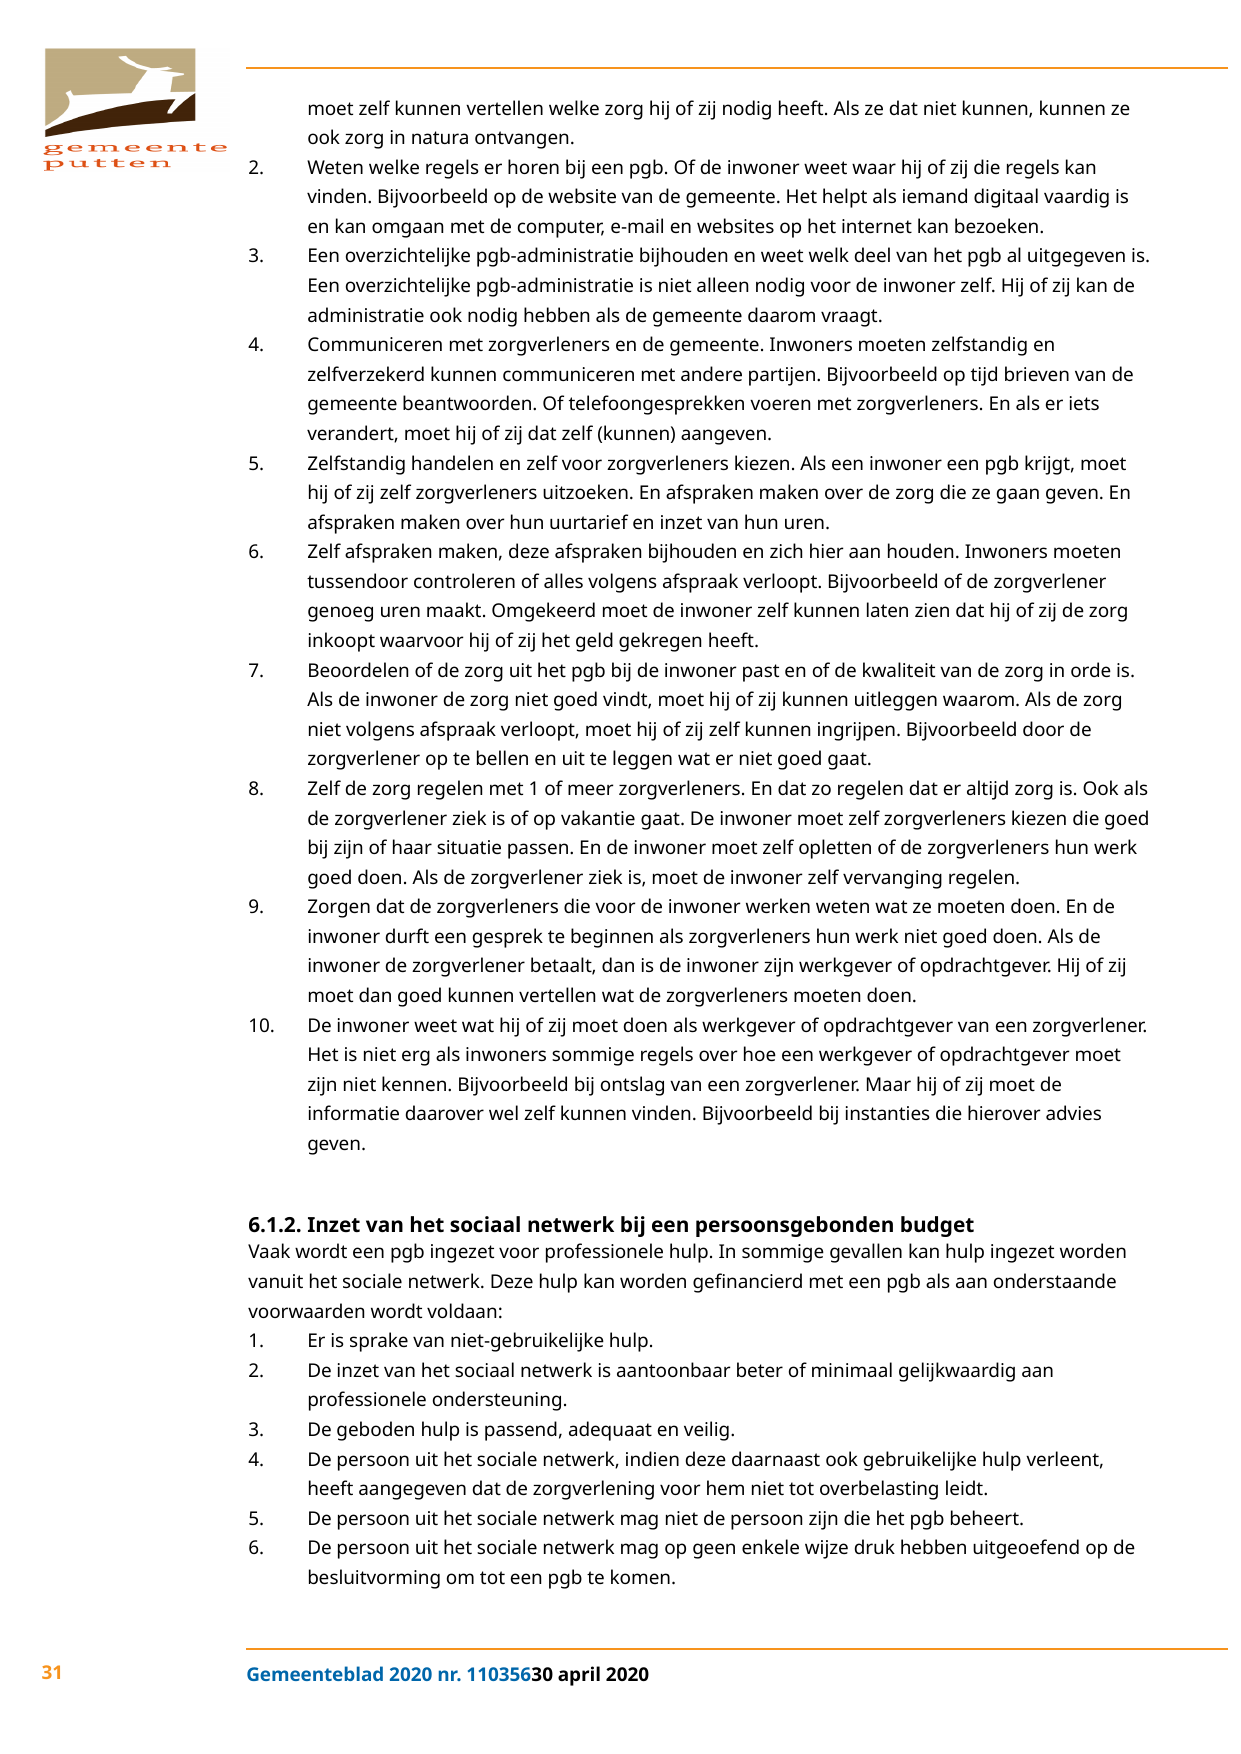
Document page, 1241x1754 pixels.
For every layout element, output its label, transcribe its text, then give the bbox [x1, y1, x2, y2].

list Zorgen dat de zorgverleners die voor de inwoner werken weten wat ze moeten doen. En de inwoner durft een gesprek te beginnen als zorgverleners hun werk niet goed doen. Als de inwoner de zorgverlener betaalt, dan is de inwoner zijn werkgever of opdrachtgever. Hij of zij moet dan goed kunnen vertellen wat de zorgverleners moeten doen. [248, 893, 1152, 1008]
list Er is sprake van niet-gebruikelijke hulp. [248, 1327, 1152, 1353]
list De persoon uit het sociale netwerk, indien deze daarnaast ook gebruikelijke hulp verleent, heeft aangegeven dat de zorgverlening voor hem niet tot overbelasting leidt. [248, 1446, 1152, 1501]
list De persoon uit het sociale netwerk mag niet de persoon zijn die het pgb beheert. [248, 1505, 1152, 1531]
text Vaak wordt een pgb ingezet voor professionele hulp. In sommige gevallen kan hulp ingezet worden vanuit het sociale netwerk. Deze hulp kan worden gefinancierd met een pgb als aan onderstaande voorwaarden wordt voldaan: [248, 1239, 1152, 1323]
list Weten welke regels er horen bij een pgb. Of de inwoner weet waar hij of zij die regels kan vinden. Bijvoorbeeld op de website van de gemeente. Het helpt als iemand digitaal vaardig is en kan omgaan met de computer, e-mail en websites op het internet kan bezoeken. [248, 154, 1152, 239]
list De geboden hulp is passend, adequaat en veilig. [248, 1416, 1152, 1442]
list De inzet van het sociaal netwerk is aantoonbaar beter of minimaal gelijkwaardig aan professionele ondersteuning. [248, 1357, 1152, 1412]
list Zelfstandig handelen en zelf voor zorgverleners kiezen. Als een inwoner een pgb krijgt, moet hij of zij zelf zorgverleners uitzoeken. En afspraken maken over de zorg die ze gaan geven. En afspraken maken over hun uurtarief en inzet van hun uren. [248, 450, 1152, 535]
list Zelf de zorg regelen met 1 of meer zorgverleners. En dat zo regelen dat er altijd zorg is. Ook als de zorgverlener ziek is of op vakantie gaat. De inwoner moet zelf zorgverleners kiezen die goed bij zijn of haar situatie passen. En de inwoner moet zelf opletten of de zorgverleners hun werk goed doen. Als de zorgverlener ziek is, moet de inwoner zelf vervanging regelen. [248, 775, 1152, 890]
list De persoon uit het sociale netwerk mag op geen enkele wijze druk hebben uitgeoefend op de besluitvorming om tot een pgb te komen. [248, 1534, 1152, 1590]
text 6.1.2. Inzet van het sociaal netwerk bij een persoonsgebonden budget [248, 1210, 1152, 1239]
picture [41, 47, 231, 172]
list Zelf afspraken maken, deze afspraken bijhouden en zich hier aan houden. Inwoners moeten tussendoor controleren of alles volgens afspraak verloopt. Bijvoorbeeld of de zorgverlener genoeg uren maakt. Omgekeerd moet de inwoner zelf kunnen laten zien dat hij of zij de zorg inkoopt waarvoor hij of zij het geld gekregen heeft. [248, 538, 1152, 653]
list Een overzichtelijke pgb-administratie bijhouden en weet welk deel van het pgb al uitgegeven is. Een overzichtelijke pgb-administratie is niet alleen nodig voor de inwoner zelf. Hij of zij kan de administratie ook nodig hebben als de gemeente daarom vraagt. [248, 243, 1152, 328]
list Beoordelen of de zorg uit het pgb bij de inwoner past en of de kwaliteit van de zorg in orde is. Als de inwoner de zorg niet goed vindt, moet hij of zij kunnen uitleggen waarom. Als de zorg niet volgens afspraak verloopt, moet hij of zij zelf kunnen ingrijpen. Bijvoorbeeld door de zorgverlener op te bellen en uit te leggen wat er niet goed gaat. [248, 657, 1152, 771]
list Communiceren met zorgverleners en de gemeente. Inwoners moeten zelfstandig en zelfverzekerd kunnen communiceren met andere partijen. Bijvoorbeeld op tijd brieven van de gemeente beantwoorden. Of telefoongesprekken voeren met zorgverleners. En als er iets verandert, moet hij of zij dat zelf (kunnen) aangeven. [248, 331, 1152, 446]
list moet zelf kunnen vertellen welke zorg hij of zij nodig heeft. Als ze dat niet kunnen, kunnen ze ook zorg in natura ontvangen. [248, 95, 1152, 150]
list De inwoner weet wat hij of zij moet doen als werkgever of opdrachtgever van een zorgverlener. Het is niet erg als inwoners sommige regels over hoe een werkgever of opdrachtgever moet zijn niet kennen. Bijvoorbeeld bij ontslag van een zorgverlener. Maar hij of zij moet de informatie daarover wel zelf kunnen vinden. Bijvoorbeeld bij instanties die hierover advies geven. [248, 1012, 1152, 1156]
